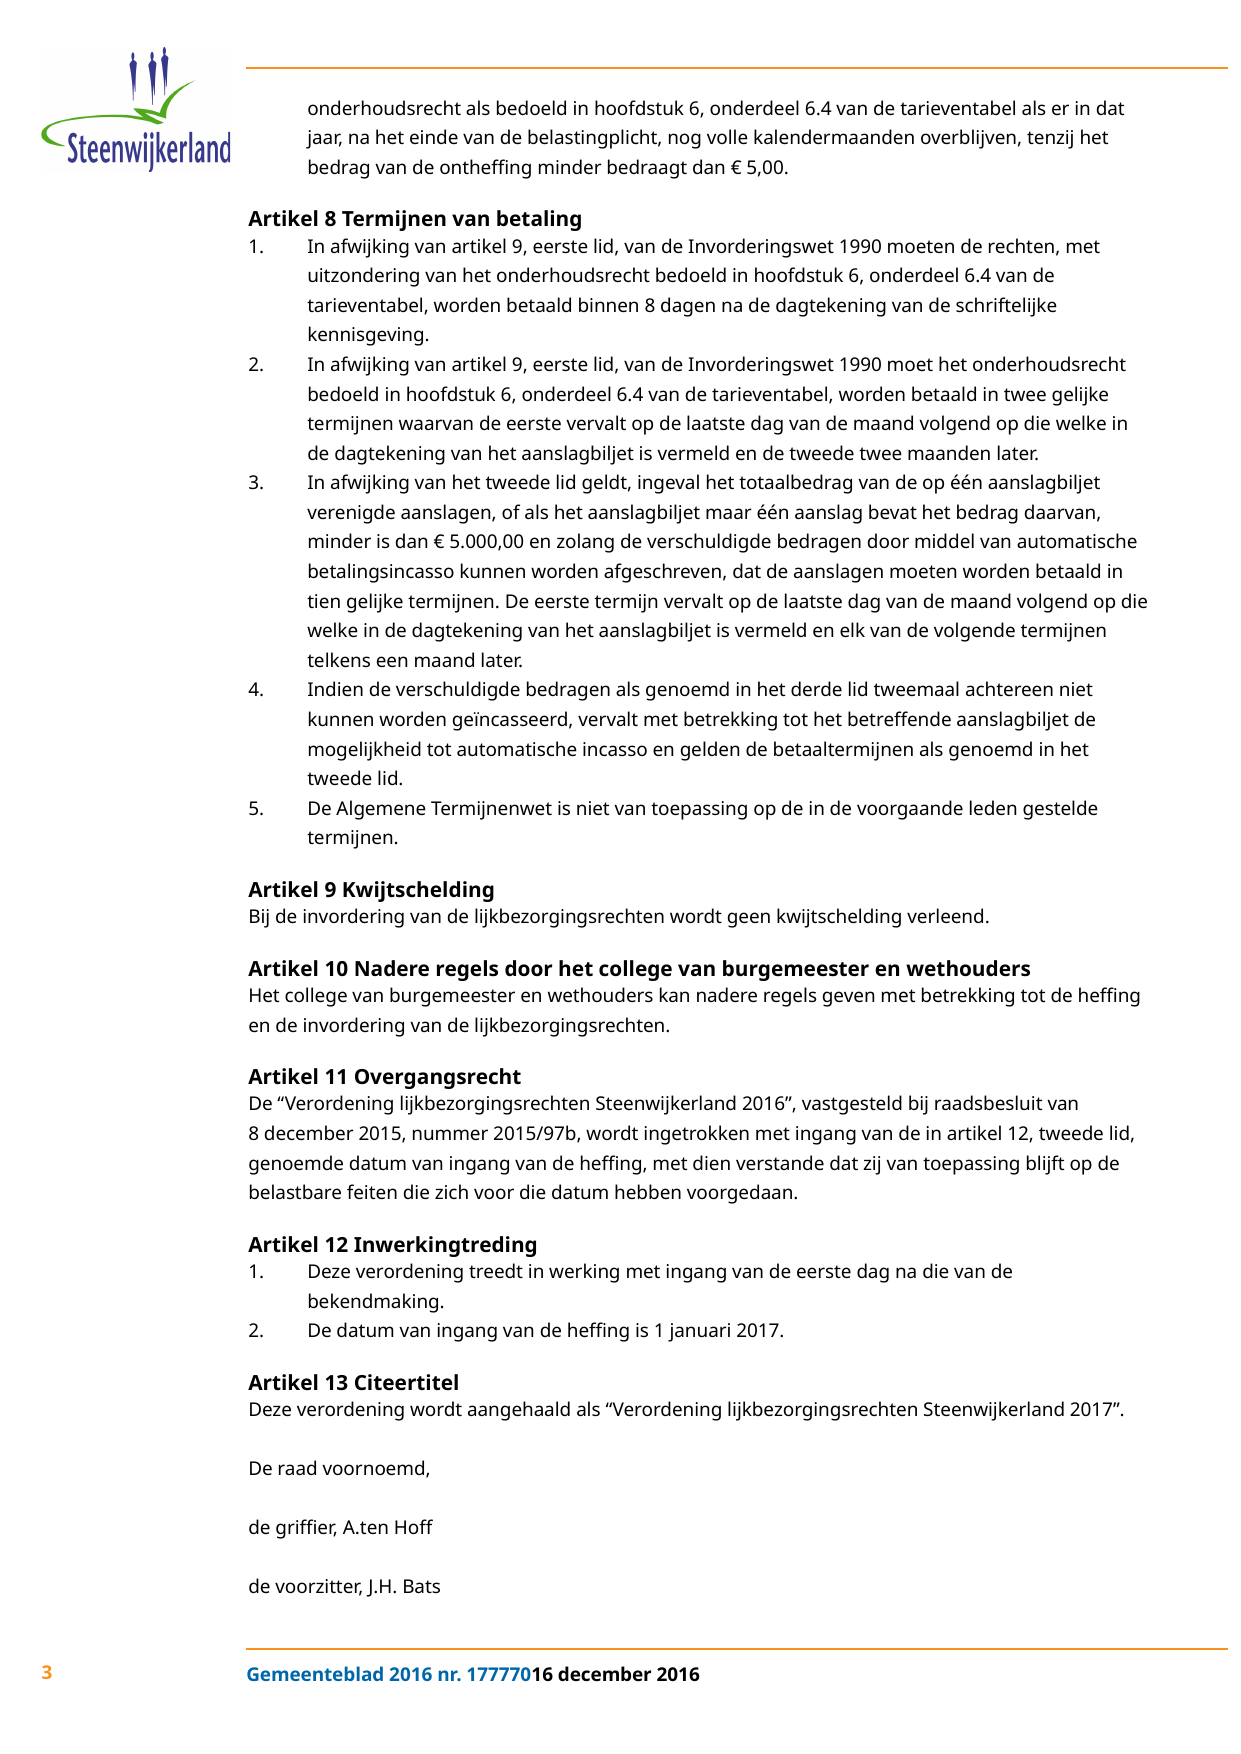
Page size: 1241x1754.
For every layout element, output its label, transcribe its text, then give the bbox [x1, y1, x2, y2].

text Artikel 11 Overgangsrecht [248, 1062, 1152, 1091]
list onderhoudsrecht als bedoeld in hoofdstuk 6, onderdeel 6.4 van de tarieventabel als er in dat jaar, na het einde van de belastingplicht, nog volle kalendermaanden overblijven, tenzij het bedrag van de ontheffing minder bedraagt dan € 5,00. [248, 95, 1152, 180]
list In afwijking van artikel 9, eerste lid, van de Invorderingswet 1990 moet het onderhoudsrecht bedoeld in hoofdstuk 6, onderdeel 6.4 van de tarieventabel, worden betaald in twee gelijke termijnen waarvan de eerste vervalt op de laatste dag van de maand volgend op die welke in de dagtekening van het aanslagbiljet is vermeld en de tweede twee maanden later. [248, 351, 1152, 466]
list In afwijking van het tweede lid geldt, ingeval het totaalbedrag van de op één aanslagbiljet verenigde aanslagen, of als het aanslagbiljet maar één aanslag bevat het bedrag daarvan, minder is dan € 5.000,00 en zolang de verschuldigde bedragen door middel van automatische betalingsincasso kunnen worden afgeschreven, dat de aanslagen moeten worden betaald in tien gelijke termijnen. De eerste termijn vervalt op de laatste dag van de maand volgend op die welke in de dagtekening van het aanslagbiljet is vermeld en elk van de volgende termijnen telkens een maand later. [248, 469, 1152, 673]
text De “Verordening lijkbezorgingsrechten Steenwijkerland 2016”, vastgesteld bij raadsbesluit van [248, 1091, 1152, 1116]
text Artikel 8 Termijnen van betaling [248, 204, 1152, 233]
text Deze verordening wordt aangehaald als “Verordening lijkbezorgingsrechten Steenwijkerland 2017”. [248, 1396, 1152, 1422]
text Artikel 9 Kwijtschelding [248, 875, 1152, 903]
list In afwijking van artikel 9, eerste lid, van de Invorderingswet 1990 moeten de rechten, met uitzondering van het onderhoudsrecht bedoeld in hoofdstuk 6, onderdeel 6.4 van de tarieventabel, worden betaald binnen 8 dagen na de dagtekening van de schriftelijke kennisgeving. [248, 233, 1152, 347]
text Bij de invordering van de lijkbezorgingsrechten wordt geen kwijtschelding verleend. [248, 903, 1152, 929]
list De Algemene Termijnenwet is niet van toepassing op de in de voorgaande leden gestelde termijnen. [248, 795, 1152, 850]
text Artikel 10 Nadere regels door het college van burgemeester en wethouders [248, 954, 1152, 982]
picture [41, 47, 231, 172]
text Artikel 12 Inwerkingtreding [248, 1230, 1152, 1258]
text de voorzitter, J.H. Bats [248, 1574, 1152, 1599]
list Deze verordening treedt in werking met ingang van de eerste dag na die van de bekendmaking. [248, 1258, 1152, 1313]
text De raad voornoemd, [248, 1455, 1152, 1481]
list De datum van ingang van de heffing is 1 januari 2017. [248, 1317, 1152, 1343]
text de griffier, A.ten Hoff [248, 1514, 1152, 1540]
list Indien de verschuldigde bedragen als genoemd in het derde lid tweemaal achtereen niet kunnen worden geïncasseerd, vervalt met betrekking tot het betreffende aanslagbiljet de mogelijkheid tot automatische incasso en gelden de betaaltermijnen als genoemd in het tweede lid. [248, 677, 1152, 791]
text Het college van burgemeester en wethouders kan nadere regels geven met betrekking tot de heffing en de invordering van de lijkbezorgingsrechten. [248, 982, 1152, 1037]
text 8 december 2015, nummer 2015/97b, wordt ingetrokken met ingang van de in artikel 12, tweede lid, genoemde datum van ingang van de heffing, met dien verstande dat zij van toepassing blijft op de belastbare feiten die zich voor die datum hebben voorgedaan. [248, 1120, 1152, 1205]
text Artikel 13 Citeertitel [248, 1368, 1152, 1396]
